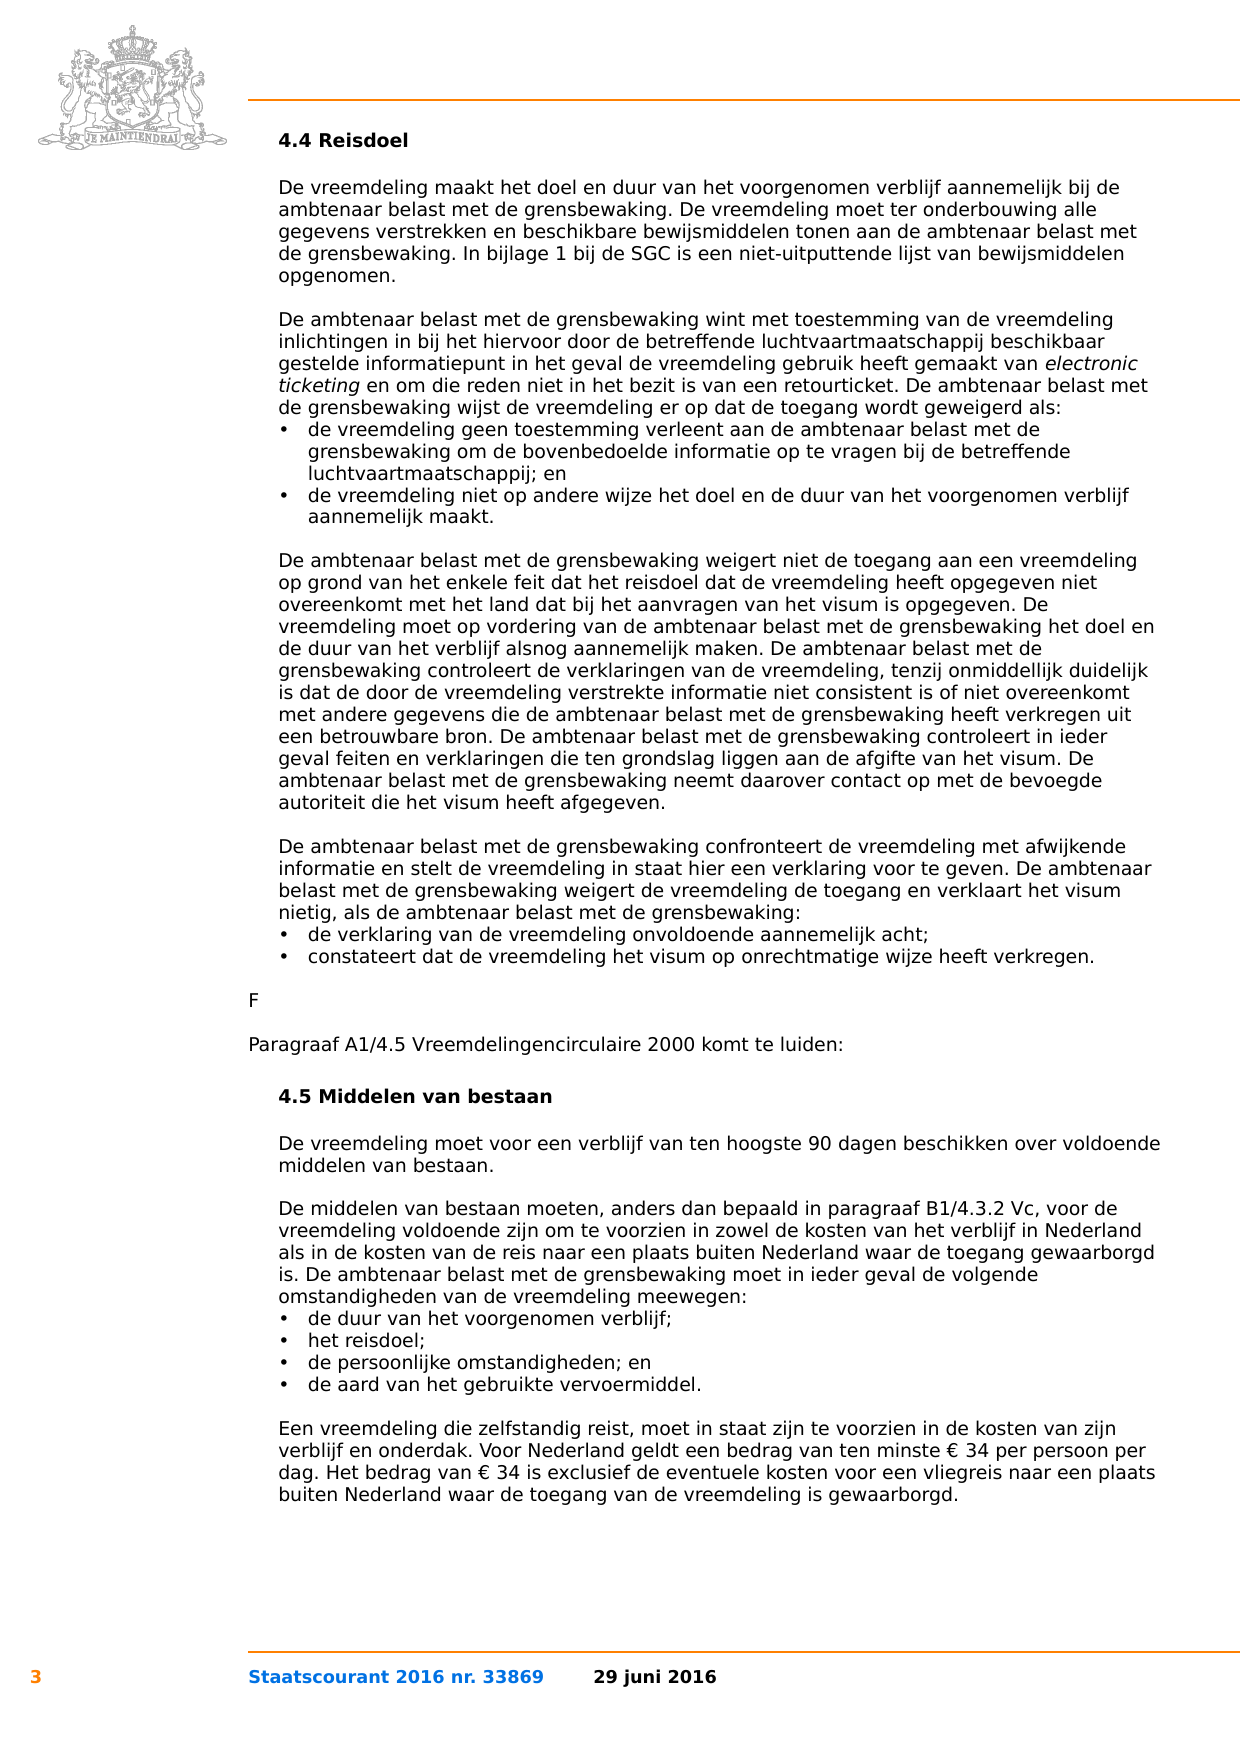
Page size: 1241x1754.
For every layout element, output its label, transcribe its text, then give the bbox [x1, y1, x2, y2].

text De ambtenaar belast met de grensbewaking wint met toestemming van de vreemdeling inlichtingen in bij het hiervoor door de betreffende luchtvaartmaatschappij beschikbaar gestelde informatiepunt in het geval de vreemdeling gebruik heeft gemaakt van electronic ticketing en om die reden niet in het bezit is van een retourticket. De ambtenaar belast met de grensbewaking wijst de vreemdeling er op dat de toegang wordt geweigerd als: [278, 309, 1163, 418]
text • de vreemdeling niet op andere wijze het doel en de duur van het voorgenomen verblijf aannemelijk maakt. [278, 484, 1163, 528]
text De vreemdeling maakt het doel en duur van het voorgenomen verblijf aannemelijk bij de ambtenaar belast met de grensbewaking. De vreemdeling moet ter onderbouwing alle gegevens verstrekken en beschikbare bewijsmiddelen tonen aan de ambtenaar belast met de grensbewaking. In bijlage 1 bij de SGC is een niet-uitputtende lijst van bewijsmiddelen opgenomen. [278, 177, 1163, 287]
picture [38, 25, 227, 150]
text Paragraaf A1/4.5 Vreemdelingencirculaire 2000 komt te luiden: [248, 1033, 1163, 1056]
text De ambtenaar belast met de grensbewaking weigert niet de toegang aan een vreemdeling op grond van het enkele feit dat het reisdoel dat de vreemdeling heeft opgegeven niet overeenkomt met het land dat bij het aanvragen van het visum is opgegeven. De vreemdeling moet op vordering van de ambtenaar belast met de grensbewaking het doel en de duur van het verblijf alsnog aannemelijk maken. De ambtenaar belast met de grensbewaking controleert de verklaringen van de vreemdeling, tenzij onmiddellijk duidelijk is dat de door de vreemdeling verstrekte informatie niet consistent is of niet overeenkomt met andere gegevens die de ambtenaar belast met de grensbewaking heeft verkregen uit een betrouwbare bron. De ambtenaar belast met de grensbewaking controleert in ieder geval feiten en verklaringen die ten grondslag liggen aan de afgifte van het visum. De ambtenaar belast met de grensbewaking neemt daarover contact op met de bevoegde autoriteit die het visum heeft afgegeven. [278, 550, 1163, 814]
text • de duur van het voorgenomen verblijf; [278, 1308, 1163, 1330]
text • het reisdoel; [278, 1330, 1163, 1352]
text • de verklaring van de vreemdeling onvoldoende aannemelijk acht; [278, 924, 1163, 946]
subtitle 4.4 Reisdoel [278, 130, 1163, 152]
text Een vreemdeling die zelfstandig reist, moet in staat zijn te voorzien in de kosten van zijn verblijf en onderdak. Voor Nederland geldt een bedrag van ten minste € 34 per persoon per dag. Het bedrag van € 34 is exclusief de eventuele kosten voor een vliegreis naar een plaats buiten Nederland waar de toegang van de vreemdeling is gewaarborgd. [278, 1418, 1163, 1506]
text De middelen van bestaan moeten, anders dan bepaald in paragraaf B1/4.3.2 Vc, voor de vreemdeling voldoende zijn om te voorzien in zowel de kosten van het verblijf in Nederland als in de kosten van de reis naar een plaats buiten Nederland waar de toegang gewaarborgd is. De ambtenaar belast met de grensbewaking moet in ieder geval de volgende omstandigheden van de vreemdeling meewegen: [278, 1198, 1163, 1308]
text De vreemdeling moet voor een verblijf van ten hoogste 90 dagen beschikken over voldoende middelen van bestaan. [278, 1132, 1163, 1176]
text • constateert dat de vreemdeling het visum op onrechtmatige wijze heeft verkregen. [278, 946, 1163, 968]
text • de aard van het gebruikte vervoermiddel. [278, 1374, 1163, 1396]
text F [248, 990, 1163, 1012]
text De ambtenaar belast met de grensbewaking confronteert de vreemdeling met afwijkende informatie en stelt de vreemdeling in staat hier een verklaring voor te geven. De ambtenaar belast met de grensbewaking weigert de vreemdeling de toegang en verklaart het visum nietig, als de ambtenaar belast met de grensbewaking: [278, 836, 1163, 924]
subtitle 4.5 Middelen van bestaan [278, 1086, 1163, 1107]
text • de vreemdeling geen toestemming verleent aan de ambtenaar belast met de grensbewaking om de bovenbedoelde informatie op te vragen bij de betreffende luchtvaartmaatschappij; en [278, 418, 1163, 484]
text • de persoonlijke omstandigheden; en [278, 1352, 1163, 1374]
